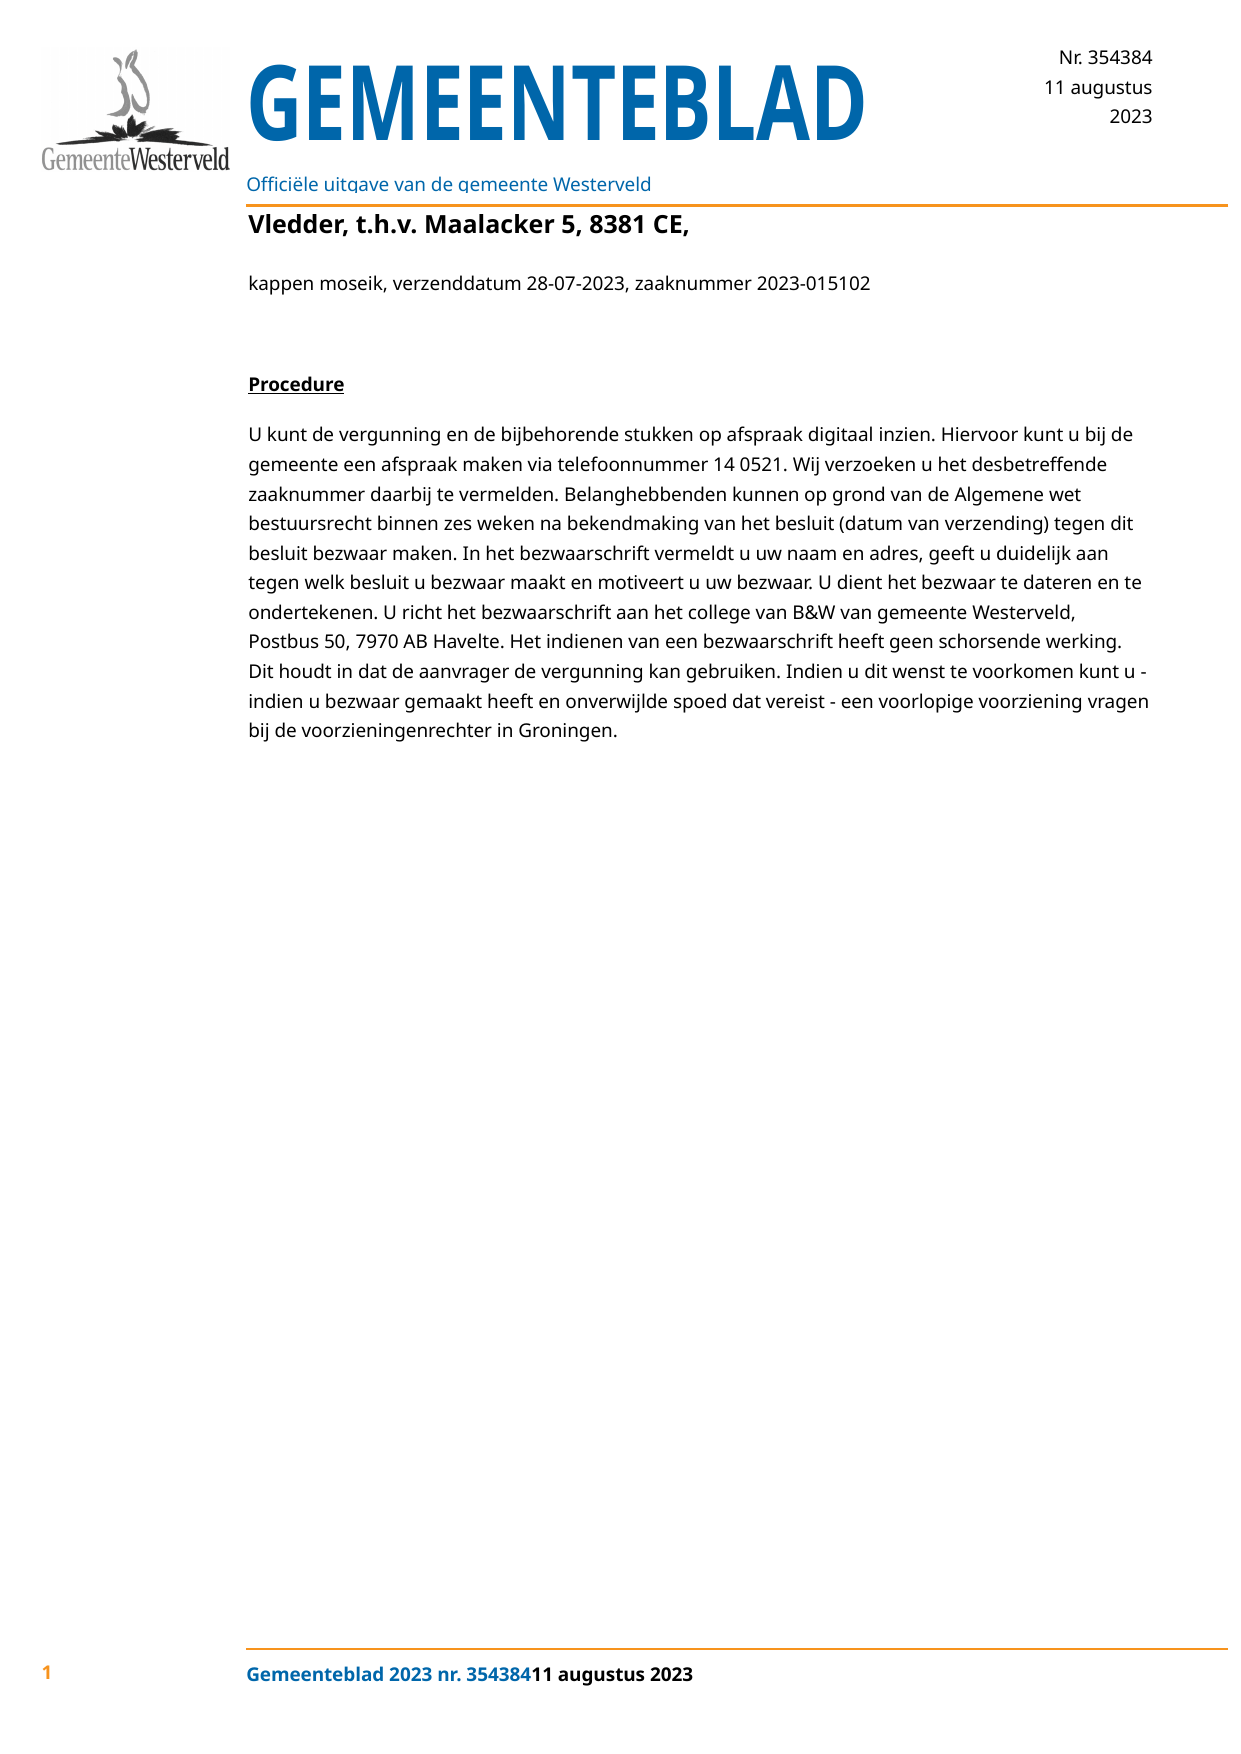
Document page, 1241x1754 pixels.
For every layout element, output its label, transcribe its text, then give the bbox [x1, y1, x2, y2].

picture [41, 47, 231, 172]
text Vledder, t.h.v. Maalacker 5, 8381 CE, [248, 207, 1152, 241]
text U kunt de vergunning en de bijbehorende stukken op afspraak digitaal inzien. Hiervoor kunt u bij de gemeente een afspraak maken via telefoonnummer 14 0521. Wij verzoeken u het desbetreffende zaaknummer daarbij te vermelden. Belanghebbenden kunnen op grond van de Algemene wet bestuursrecht binnen zes weken na bekendmaking van het besluit (datum van verzending) tegen dit besluit bezwaar maken. In het bezwaarschrift vermeldt u uw naam en adres, geeft u duidelijk aan tegen welk besluit u bezwaar maakt en motiveert u uw bezwaar. U dient het bezwaar te dateren en te ondertekenen. U richt het bezwaarschrift aan het college van B&W van gemeente Westerveld, Postbus 50, 7970 AB Havelte. Het indienen van een bezwaarschrift heeft geen schorsende werking. Dit houdt in dat de aanvrager de vergunning kan gebruiken. Indien u dit wenst te voorkomen kunt u - indien u bezwaar gemaakt heeft en onverwijlde spoed dat vereist - een voorlopige voorziening vragen bij de voorzieningenrechter in Groningen. [248, 422, 1152, 743]
text Procedure [248, 371, 1152, 397]
text kappen moseik, verzenddatum 28-07-2023, zaaknummer 2023-015102 [248, 270, 1152, 296]
